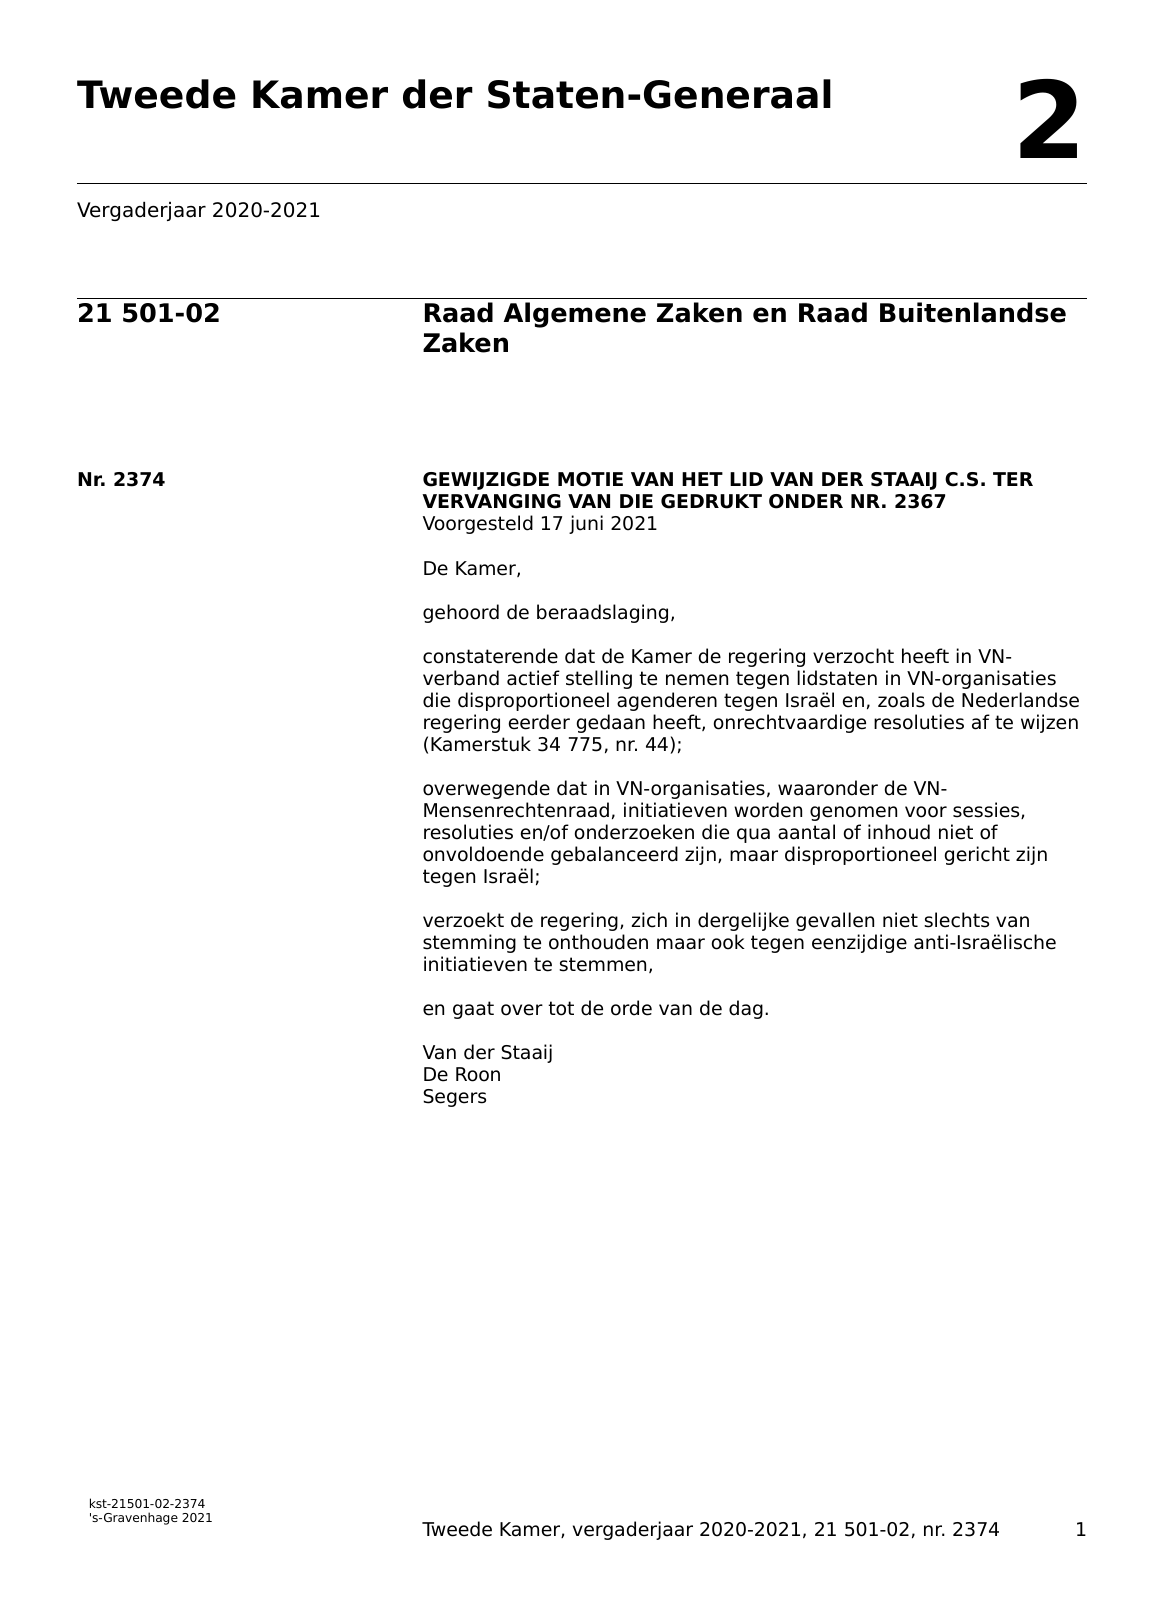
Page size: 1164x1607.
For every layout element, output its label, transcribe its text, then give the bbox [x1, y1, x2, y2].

text kst-21501-02-2374 [88, 1497, 323, 1511]
text Voorgesteld 17 juni 2021 [422, 513, 1087, 535]
text constaterende dat de Kamer de regering verzocht heeft in VN-verband actief stelling te nemen tegen lidstaten in VN-organisaties die disproportioneel agenderen tegen Israël en, zoals de Nederlandse regering eerder gedaan heeft, onrechtvaardige resoluties af te wijzen (Kamerstuk 34 775, nr. 44); [422, 646, 1087, 756]
text Segers [422, 1086, 1087, 1108]
table_header Tweede Kamer der Staten-Generaal [77, 59, 886, 183]
text verzoekt de regering, zich in dergelijke gevallen niet slechts van stemming te onthouden maar ook tegen eenzijdige anti-Israëlische initiatieven te stemmen, [422, 910, 1087, 976]
text gehoord de beraadslaging, [422, 602, 1087, 624]
text en gaat over tot de orde van de dag. [422, 998, 1087, 1020]
text 's-Gravenhage 2021 [88, 1511, 323, 1525]
text overwegende dat in VN-organisaties, waaronder de VN-Mensenrechtenraad, initiatieven worden genomen voor sessies, resoluties en/of onderzoeken die qua aantal of inhoud niet of onvoldoende gebalanceerd zijn, maar disproportioneel gericht zijn tegen Israël; [422, 778, 1087, 888]
text Van der Staaij [422, 1042, 1087, 1064]
subtitle Nr. 2374 GEWIJZIGDE MOTIE VAN HET LID VAN DER STAAIJ C.S. TER VERVANGING VAN DIE GEDRUKT ONDER NR. 2367 [77, 469, 1087, 513]
text De Kamer, [422, 557, 1087, 579]
table_cell Vergaderjaar 2020-2021 [77, 184, 1087, 298]
text De Roon [422, 1064, 1087, 1086]
subtitle 21 501-02 Raad Algemene Zaken en Raad Buitenlandse Zaken [77, 299, 1087, 358]
table_header 2 [886, 59, 1087, 183]
